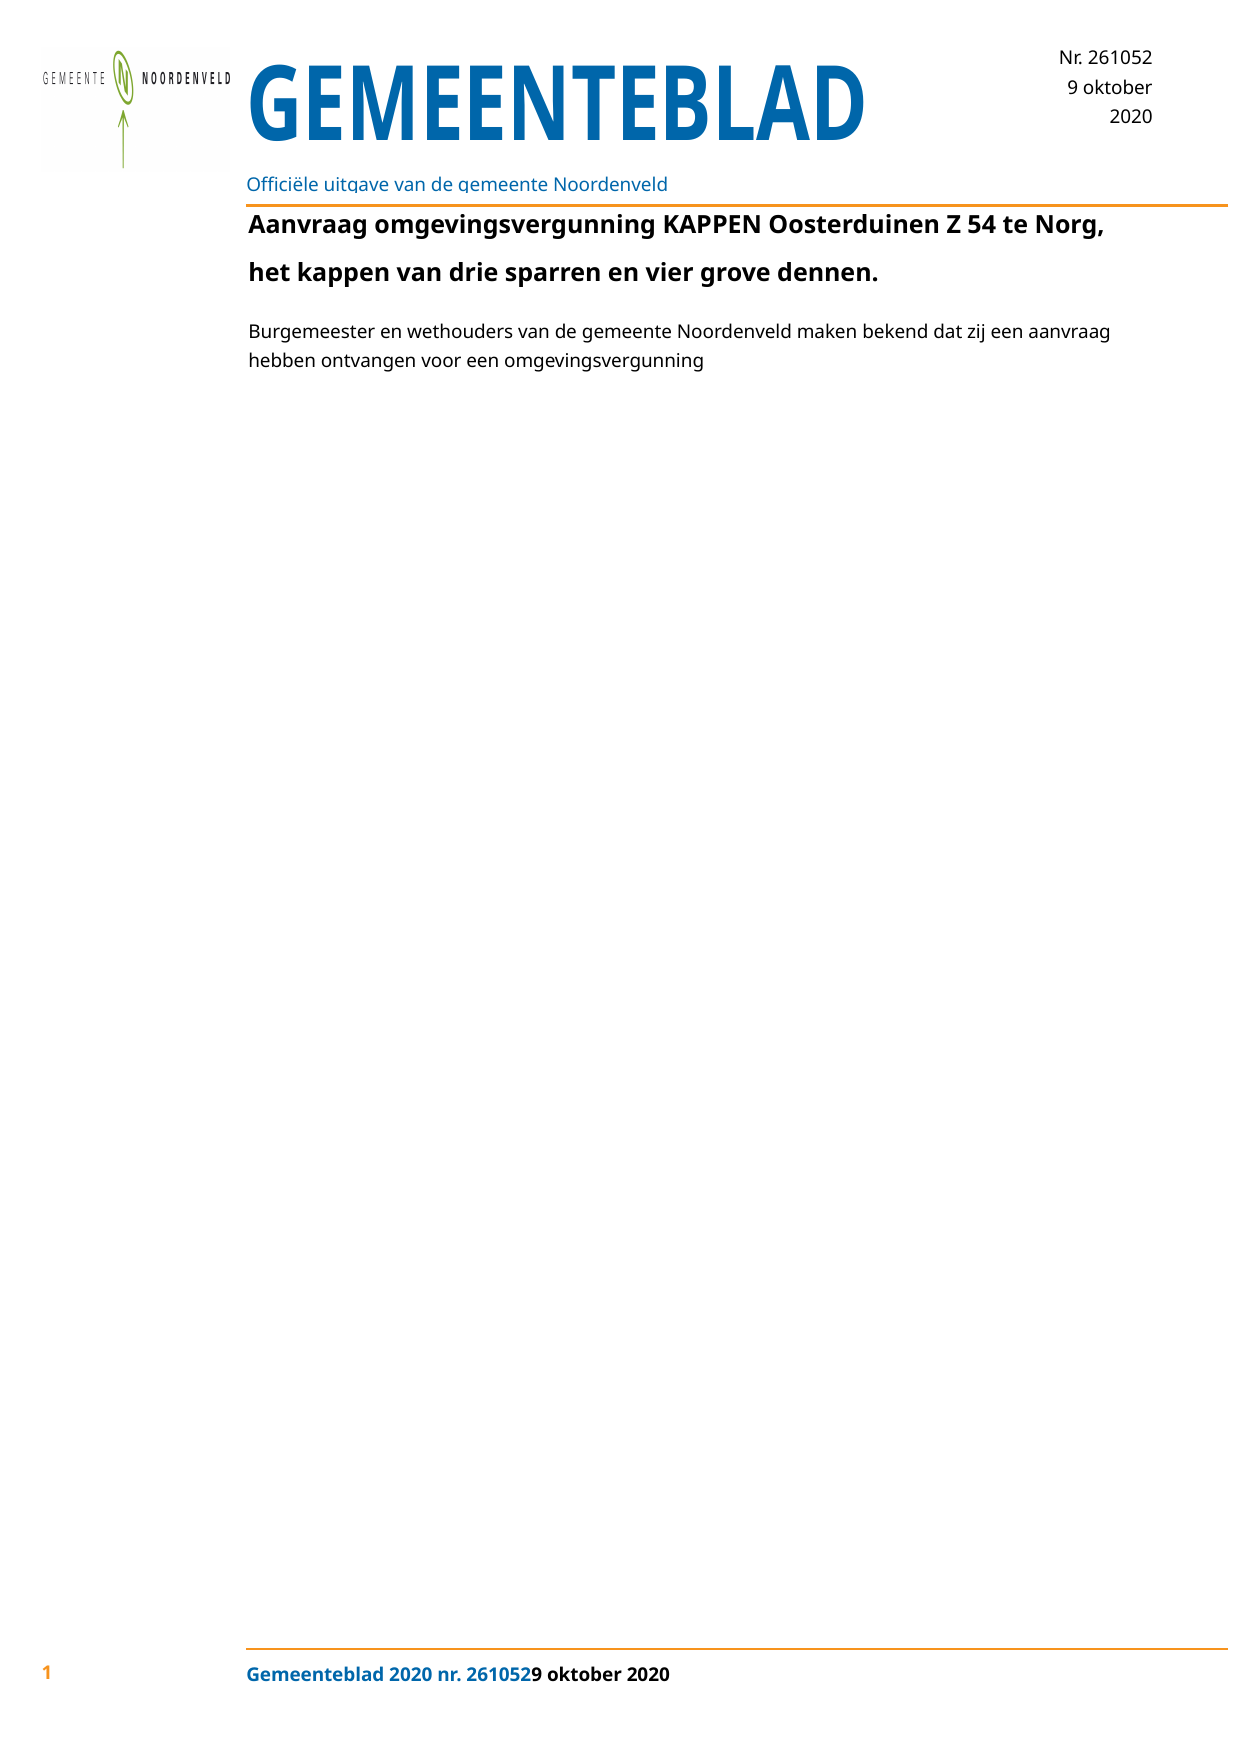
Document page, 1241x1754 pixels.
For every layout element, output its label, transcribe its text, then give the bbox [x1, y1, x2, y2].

text Burgemeester en wethouders van de gemeente Noordenveld maken bekend dat zij een aanvraag hebben ontvangen voor een omgevingsvergunning [248, 318, 1152, 373]
text Aanvraag omgevingsvergunning KAPPEN Oosterduinen Z 54 te Norg, het kappen van drie sparren en vier grove dennen. [248, 207, 1152, 288]
picture [41, 47, 231, 172]
